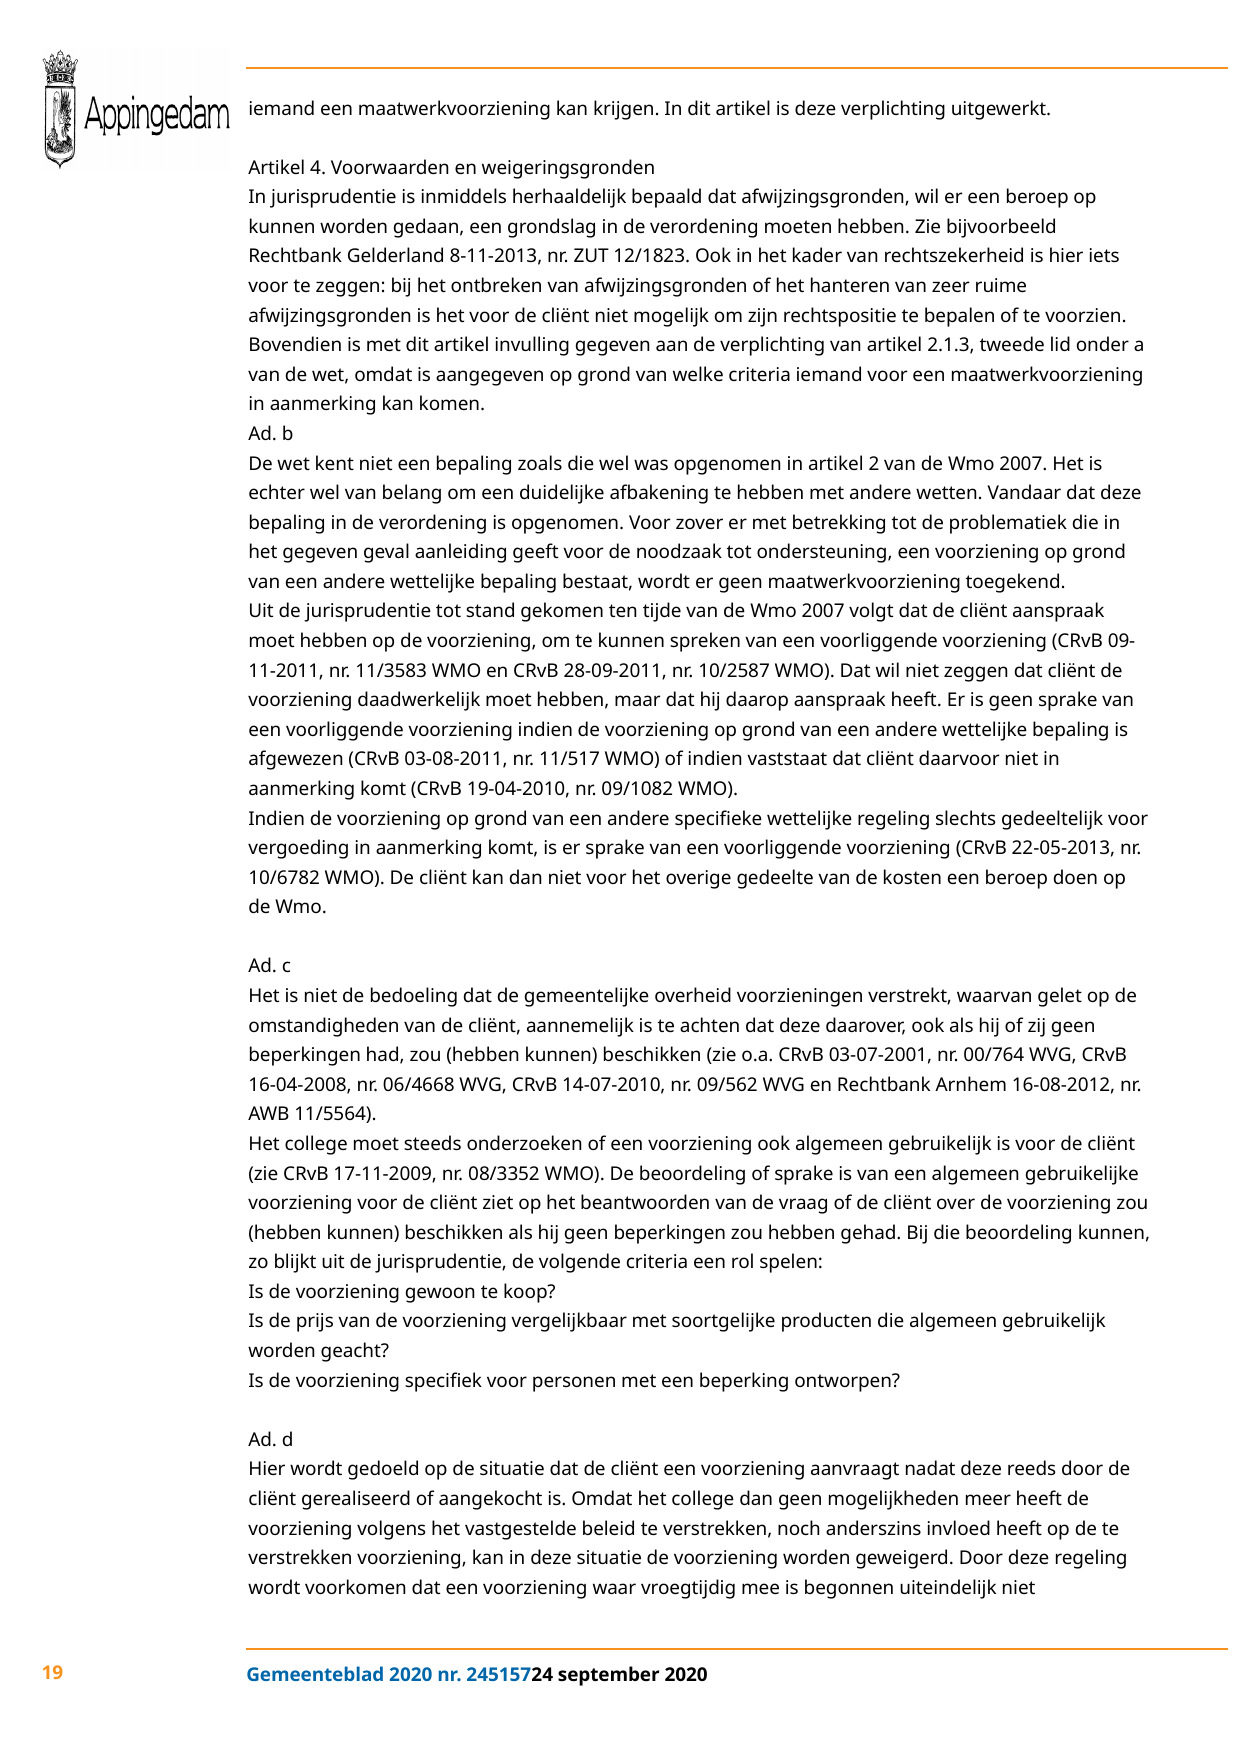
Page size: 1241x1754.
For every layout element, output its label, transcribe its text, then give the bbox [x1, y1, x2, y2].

text Ad. b [248, 420, 1152, 446]
text Is de voorziening gewoon te koop? [248, 1278, 1152, 1304]
text iemand een maatwerkvoorziening kan krijgen. In dit artikel is deze verplichting uitgewerkt. [248, 95, 1152, 121]
text Ad. c [248, 953, 1152, 978]
text Is de prijs van de voorziening vergelijkbaar met soortgelijke producten die algemeen gebruikelijk worden geacht? [248, 1308, 1152, 1363]
text Het is niet de bedoeling dat de gemeentelijke overheid voorzieningen verstrekt, waarvan gelet op de omstandigheden van de cliënt, aannemelijk is te achten dat deze daarover, ook als hij of zij geen beperkingen had, zou (hebben kunnen) beschikken (zie o.a. CRvB 03-07-2001, nr. 00/764 WVG, CRvB 16-04-2008, nr. 06/4668 WVG, CRvB 14-07-2010, nr. 09/562 WVG en Rechtbank Arnhem 16-08-2012, nr. AWB 11/5564). [248, 982, 1152, 1126]
text Ad. d [248, 1426, 1152, 1452]
text Uit de jurisprudentie tot stand gekomen ten tijde van de Wmo 2007 volgt dat de cliënt aanspraak moet hebben op de voorziening, om te kunnen spreken van een voorliggende voorziening (CRvB 09-11-2011, nr. 11/3583 WMO en CRvB 28-09-2011, nr. 10/2587 WMO). Dat wil niet zeggen dat cliënt de voorziening daadwerkelijk moet hebben, maar dat hij daarop aanspraak heeft. Er is geen sprake van een voorliggende voorziening indien de voorziening op grond van een andere wettelijke bepaling is afgewezen (CRvB 03-08-2011, nr. 11/517 WMO) of indien vaststaat dat cliënt daarvoor niet in aanmerking komt (CRvB 19-04-2010, nr. 09/1082 WMO). [248, 598, 1152, 801]
picture [41, 47, 231, 172]
text De wet kent niet een bepaling zoals die wel was opgenomen in artikel 2 van de Wmo 2007. Het is echter wel van belang om een duidelijke afbakening te hebben met andere wetten. Vandaar dat deze bepaling in de verordening is opgenomen. Voor zover er met betrekking tot de problematiek die in het gegeven geval aanleiding geeft voor de noodzaak tot ondersteuning, een voorziening op grond van een andere wettelijke bepaling bestaat, wordt er geen maatwerkvoorziening toegekend. [248, 450, 1152, 594]
text Is de voorziening specifiek voor personen met een beperking ontworpen? [248, 1367, 1152, 1393]
text Hier wordt gedoeld op de situatie dat de cliënt een voorziening aanvraagt nadat deze reeds door de cliënt gerealiseerd of aangekocht is. Omdat het college dan geen mogelijkheden meer heeft de voorziening volgens het vastgestelde beleid te verstrekken, noch anderszins invloed heeft op de te verstrekken voorziening, kan in deze situatie de voorziening worden geweigerd. Door deze regeling wordt voorkomen dat een voorziening waar vroegtijdig mee is begonnen uiteindelijk niet [248, 1456, 1152, 1600]
text In jurisprudentie is inmiddels herhaaldelijk bepaald dat afwijzingsgronden, wil er een beroep op kunnen worden gedaan, een grondslag in de verordening moeten hebben. Zie bijvoorbeeld Rechtbank Gelderland 8-11-2013, nr. ZUT 12/1823. Ook in het kader van rechtszekerheid is hier iets voor te zeggen: bij het ontbreken van afwijzingsgronden of het hanteren van zeer ruime afwijzingsgronden is het voor de cliënt niet mogelijk om zijn rechtspositie te bepalen of te voorzien. Bovendien is met dit artikel invulling gegeven aan de verplichting van artikel 2.1.3, tweede lid onder a van de wet, omdat is aangegeven op grond van welke criteria iemand voor een maatwerkvoorziening in aanmerking kan komen. [248, 183, 1152, 416]
text Artikel 4. Voorwaarden en weigeringsgronden [248, 154, 1152, 180]
text Het college moet steeds onderzoeken of een voorziening ook algemeen gebruikelijk is voor de cliënt (zie CRvB 17-11-2009, nr. 08/3352 WMO). De beoordeling of sprake is van een algemeen gebruikelijke voorziening voor de cliënt ziet op het beantwoorden van de vraag of de cliënt over de voorziening zou (hebben kunnen) beschikken als hij geen beperkingen zou hebben gehad. Bij die beoordeling kunnen, zo blijkt uit de jurisprudentie, de volgende criteria een rol spelen: [248, 1130, 1152, 1274]
text Indien de voorziening op grond van een andere specifieke wettelijke regeling slechts gedeeltelijk voor vergoeding in aanmerking komt, is er sprake van een voorliggende voorziening (CRvB 22-05-2013, nr. 10/6782 WMO). De cliënt kan dan niet voor het overige gedeelte van de kosten een beroep doen op de Wmo. [248, 805, 1152, 919]
